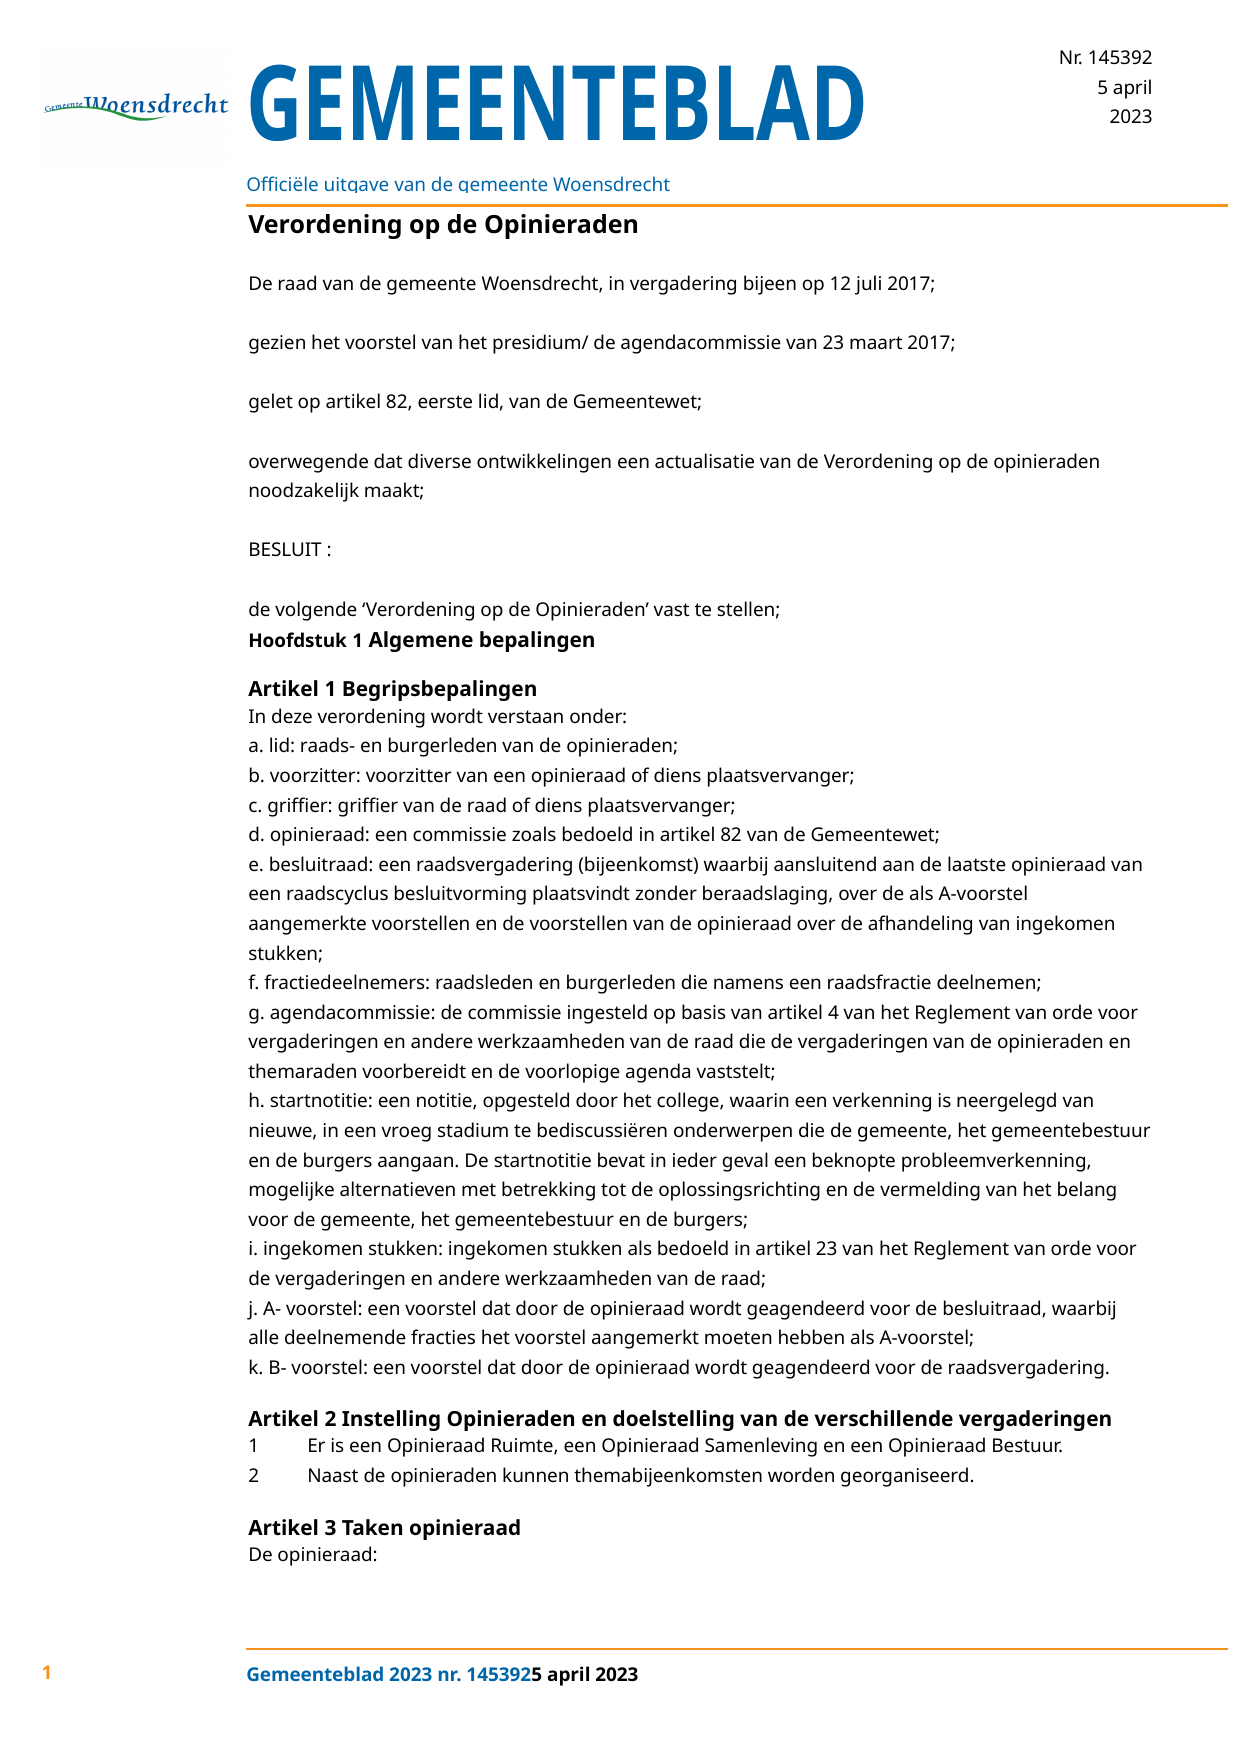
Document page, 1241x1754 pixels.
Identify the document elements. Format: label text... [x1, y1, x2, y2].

text e. besluitraad: een raadsvergadering (bijeenkomst) waarbij aansluitend aan de laatste opinieraad van een raadscyclus besluitvorming plaatsvindt zonder beraadslaging, over de als A-voorstel aangemerkte voorstellen en de voorstellen van de opinieraad over de afhandeling van ingekomen stukken; [248, 851, 1152, 965]
text i. ingekomen stukken: ingekomen stukken als bedoeld in artikel 23 van het Reglement van orde voor de vergaderingen en andere werkzaamheden van de raad; [248, 1236, 1152, 1291]
text d. opinieraad: een commissie zoals bedoeld in artikel 82 van de Gemeentewet; [248, 821, 1152, 847]
list Er is een Opinieraad Ruimte, een Opinieraad Samenleving en een Opinieraad Bestuur. [248, 1433, 1152, 1458]
text h. startnotitie: een notitie, opgesteld door het college, waarin een verkenning is neergelegd van nieuwe, in een vroeg stadium te bediscussiëren onderwerpen die de gemeente, het gemeentebestuur en de burgers aangaan. De startnotitie bevat in ieder geval een beknopte probleemverkenning, mogelijke alternatieven met betrekking tot de oplossingsrichting en de vermelding van het belang voor de gemeente, het gemeentebestuur en de burgers; [248, 1088, 1152, 1232]
text f. fractiedeelnemers: raadsleden en burgerleden die namens een raadsfractie deelnemen; [248, 969, 1152, 995]
text b. voorzitter: voorzitter van een opinieraad of diens plaatsvervanger; [248, 762, 1152, 788]
text De opinieraad: [248, 1541, 1152, 1567]
text de volgende ‘Verordening op de Opinieraden’ vast te stellen; [248, 596, 1152, 621]
text gezien het voorstel van het presidium/ de agendacommissie van 23 maart 2017; [248, 329, 1152, 355]
list Naast de opinieraden kunnen themabijeenkomsten worden georganiseerd. [248, 1462, 1152, 1488]
text overwegende dat diverse ontwikkelingen een actualisatie van de Verordening op de opinieraden noodzakelijk maakt; [248, 448, 1152, 503]
text De raad van de gemeente Woensdrecht, in vergadering bijeen op 12 juli 2017; [248, 270, 1152, 296]
text j. A- voorstel: een voorstel dat door de opinieraad wordt geagendeerd voor de besluitraad, waarbij alle deelnemende fracties het voorstel aangemerkt moeten hebben als A-voorstel; [248, 1295, 1152, 1350]
text In deze verordening wordt verstaan onder: [248, 703, 1152, 729]
text g. agendacommissie: de commissie ingesteld op basis van artikel 4 van het Reglement van orde voor vergaderingen en andere werkzaamheden van de raad die de vergaderingen van de opinieraden en themaraden voorbereidt en de voorlopige agenda vaststelt; [248, 999, 1152, 1084]
picture [41, 47, 231, 172]
text Artikel 2 Instelling Opinieraden en doelstelling van de verschillende vergaderingen [248, 1404, 1152, 1433]
text c. griffier: griffier van de raad of diens plaatsvervanger; [248, 792, 1152, 817]
text BESLUIT : [248, 537, 1152, 562]
text Artikel 3 Taken opinieraad [248, 1513, 1152, 1541]
text Hoofdstuk 1 Algemene bepalingen [248, 625, 1152, 654]
text gelet op artikel 82, eerste lid, van de Gemeentewet; [248, 389, 1152, 414]
text Artikel 1 Begripsbepalingen [248, 674, 1152, 703]
text k. B- voorstel: een voorstel dat door de opinieraad wordt geagendeerd voor de raadsvergadering. [248, 1354, 1152, 1379]
text Verordening op de Opinieraden [248, 207, 1152, 241]
text a. lid: raads- en burgerleden van de opinieraden; [248, 733, 1152, 758]
